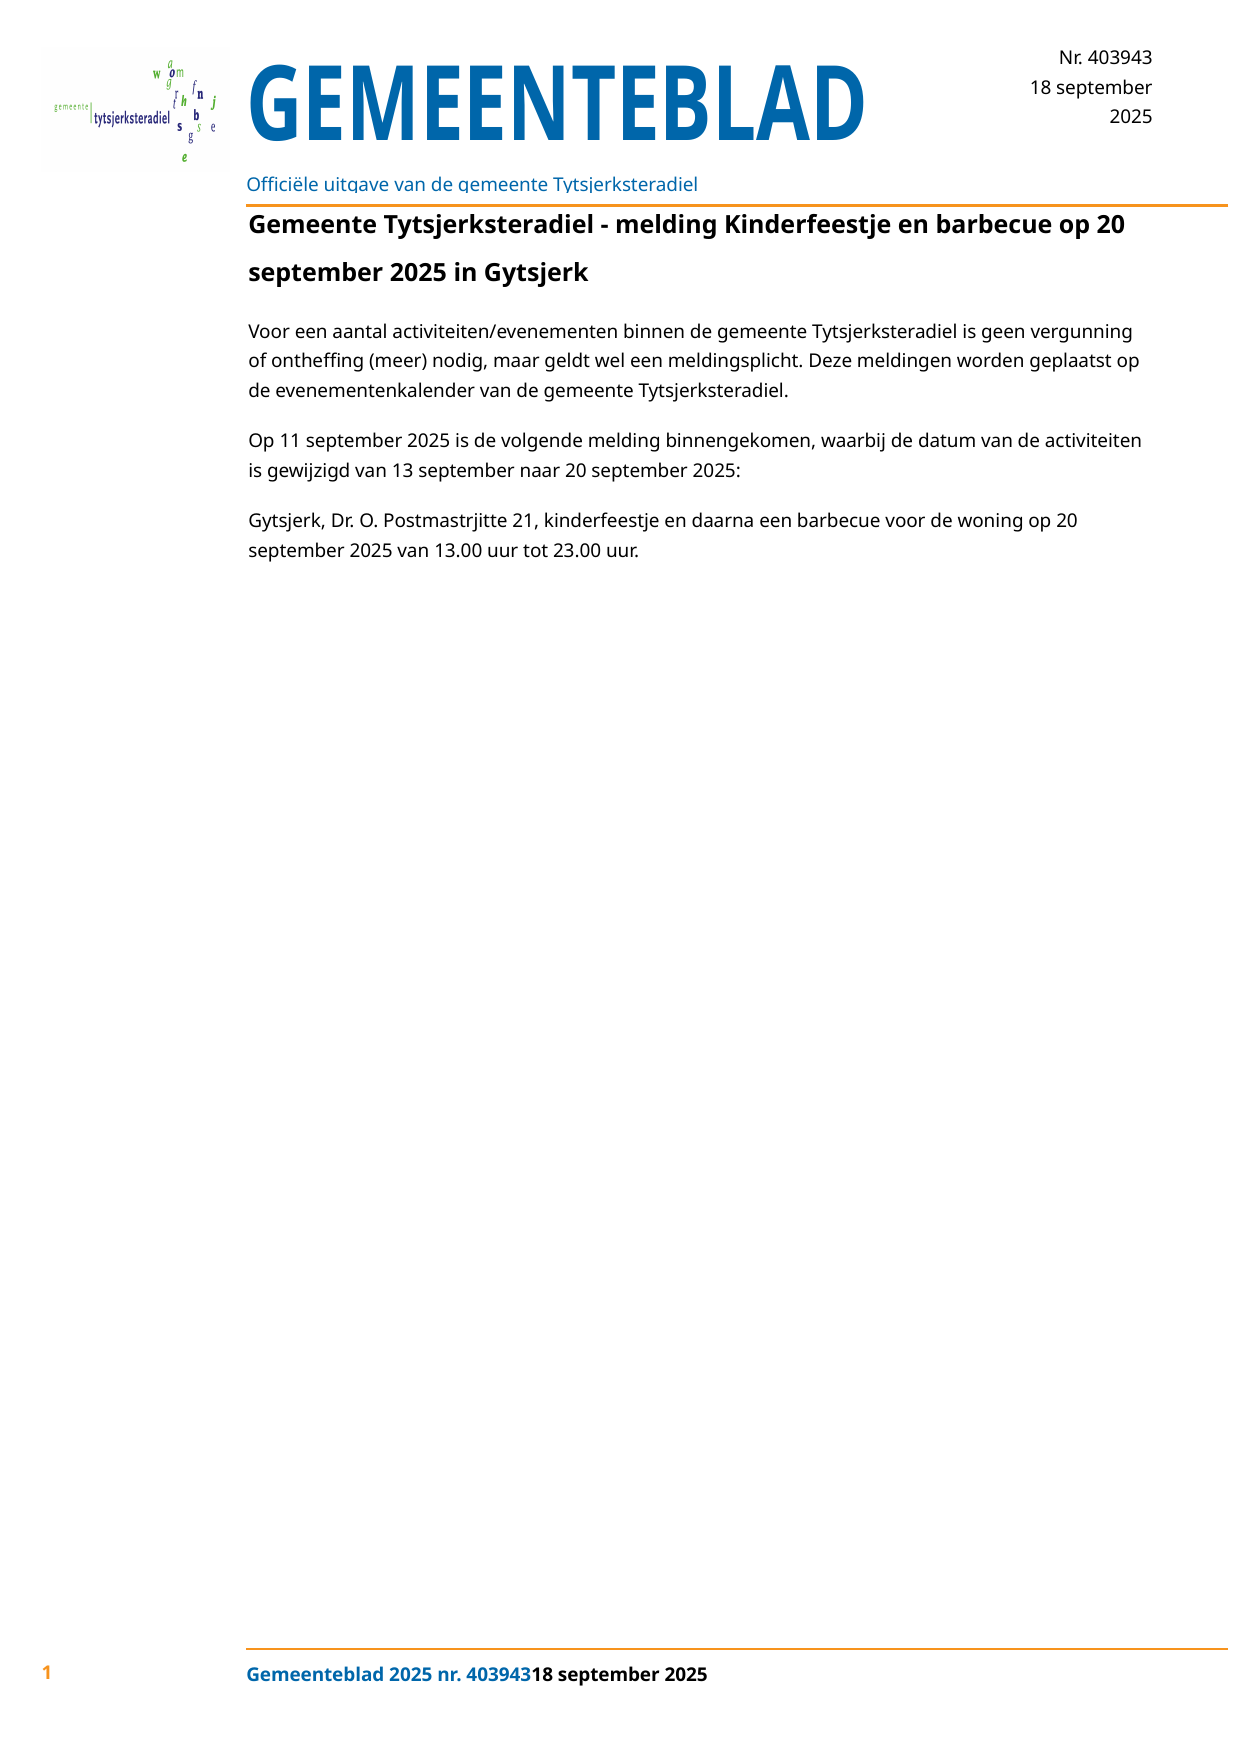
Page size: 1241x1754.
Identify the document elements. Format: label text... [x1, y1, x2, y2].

text Voor een aantal activiteiten/evenementen binnen de gemeente Tytsjerksteradiel is geen vergunning of ontheffing (meer) nodig, maar geldt wel een meldingsplicht. Deze meldingen worden geplaatst op de evenementenkalender van de gemeente Tytsjerksteradiel. [248, 318, 1152, 403]
picture [41, 47, 231, 172]
text Gytsjerk, Dr. O. Postmastrjitte 21, kinderfeestje en daarna een barbecue voor de woning op 20 september 2025 van 13.00 uur tot 23.00 uur. [248, 507, 1152, 563]
text Gemeente Tytsjerksteradiel - melding Kinderfeestje en barbecue op 20 september 2025 in Gytsjerk [248, 207, 1152, 288]
text Op 11 september 2025 is de volgende melding binnengekomen, waarbij de datum van de activiteiten is gewijzigd van 13 september naar 20 september 2025: [248, 427, 1152, 483]
